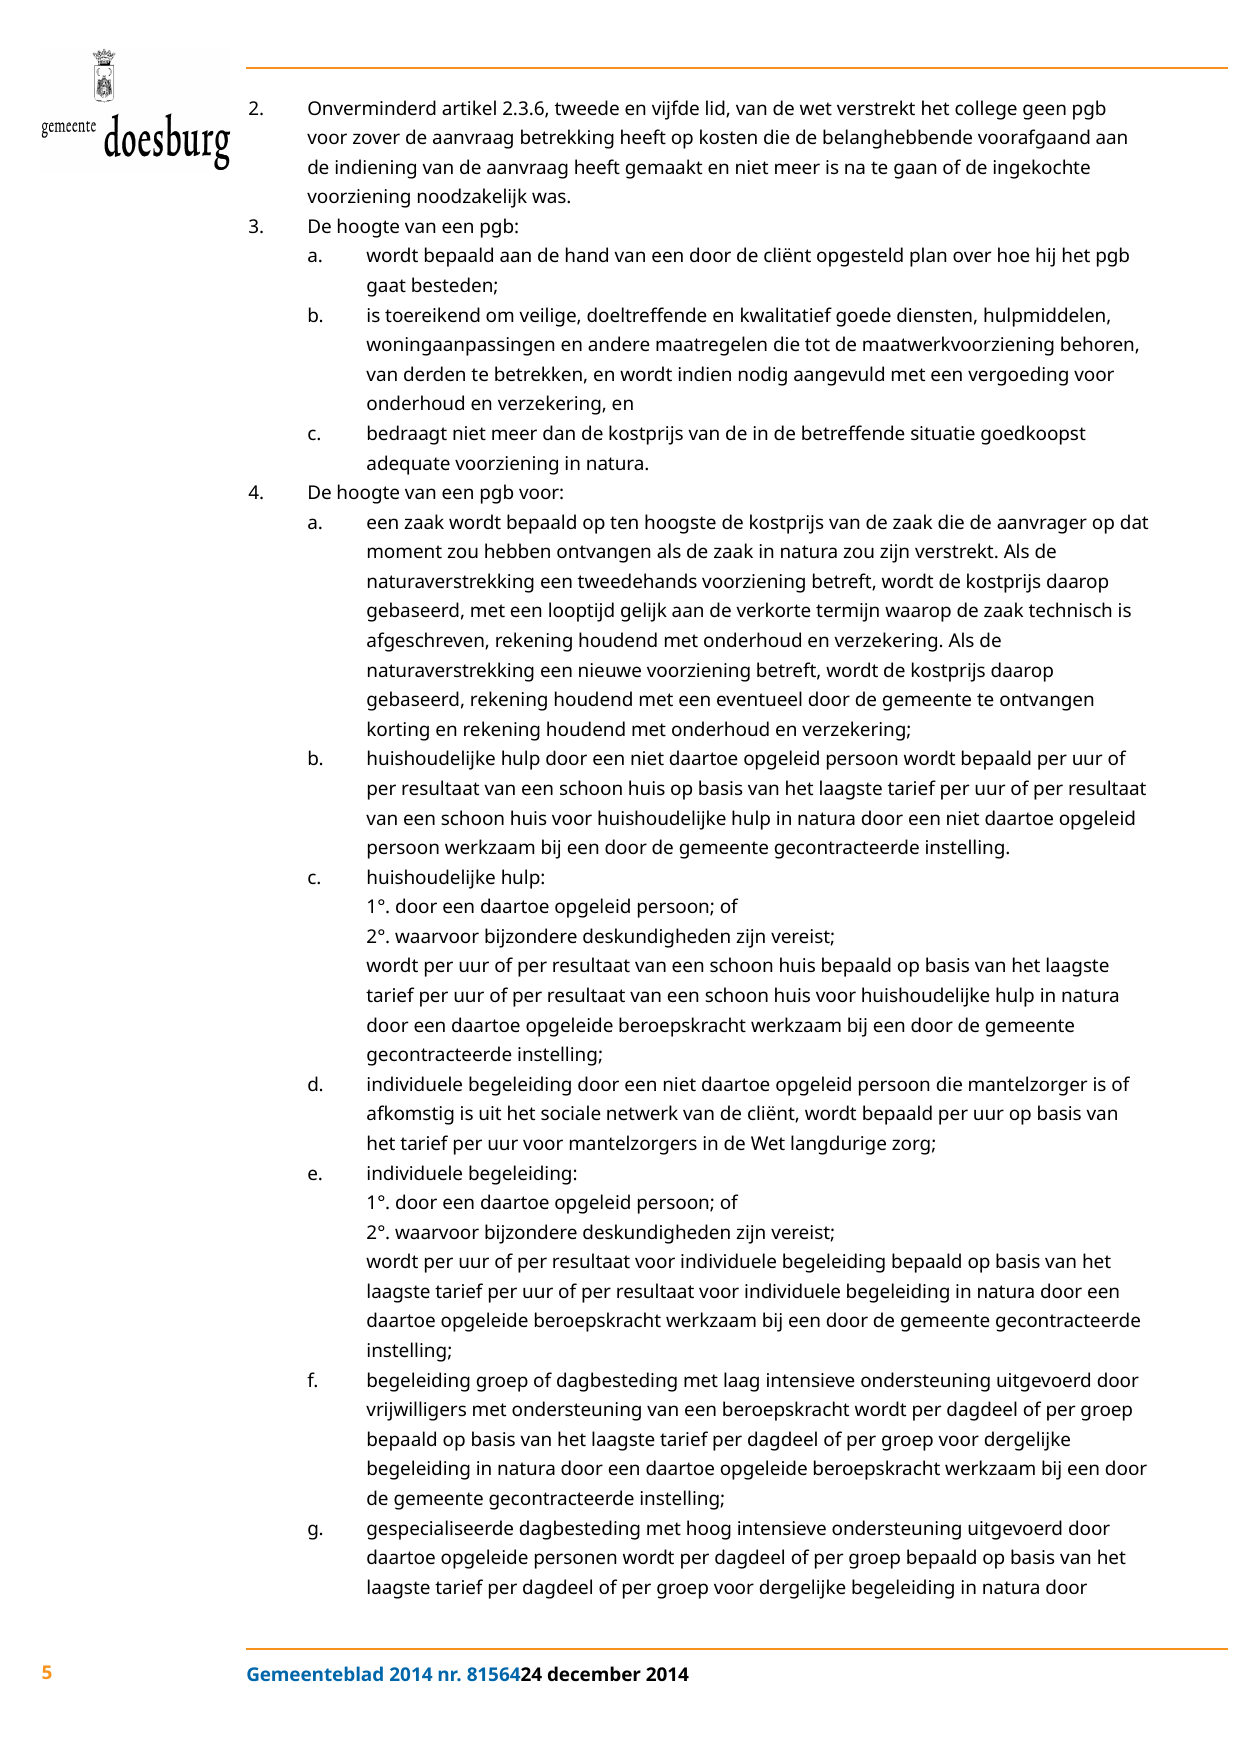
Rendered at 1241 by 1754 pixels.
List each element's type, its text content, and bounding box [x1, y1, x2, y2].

list individuele begeleiding: [307, 1160, 1152, 1186]
list wordt bepaald aan de hand van een door de cliënt opgesteld plan over hoe hij het pgb gaat besteden; [307, 243, 1152, 298]
list gespecialiseerde dagbesteding met hoog intensieve ondersteuning uitgevoerd door daartoe opgeleide personen wordt per dagdeel of per groep bepaald op basis van het laagste tarief per dagdeel of per groep voor dergelijke begeleiding in natura door [307, 1515, 1152, 1600]
list Onverminderd artikel 2.3.6, tweede en vijfde lid, van de wet verstrekt het college geen pgb voor zover de aanvraag betrekking heeft op kosten die de belanghebbende voorafgaand aan de indiening van de aanvraag heeft gemaakt en niet meer is na te gaan of de ingekochte voorziening noodzakelijk was. [248, 95, 1152, 209]
list De hoogte van een pgb voor: [248, 479, 1152, 505]
list begeleiding groep of dagbesteding met laag intensieve ondersteuning uitgevoerd door vrijwilligers met ondersteuning van een beroepskracht wordt per dagdeel of per groep bepaald op basis van het laagste tarief per dagdeel of per groep voor dergelijke begeleiding in natura door een daartoe opgeleide beroepskracht werkzaam bij een door de gemeente gecontracteerde instelling; [307, 1367, 1152, 1511]
list is toereikend om veilige, doeltreffende en kwalitatief goede diensten, hulpmiddelen, woningaanpassingen en andere maatregelen die tot de maatwerkvoorziening behoren, van derden te betrekken, en wordt indien nodig aangevuld met een vergoeding voor onderhoud en verzekering, en [307, 302, 1152, 416]
list individuele begeleiding door een niet daartoe opgeleid persoon die mantelzorger is of afkomstig is uit het sociale netwerk van de cliënt, wordt bepaald per uur op basis van het tarief per uur voor mantelzorgers in de Wet langdurige zorg; [307, 1071, 1152, 1156]
list 2°. waarvoor bijzondere deskundigheden zijn vereist; [307, 923, 1152, 949]
list huishoudelijke hulp: [307, 864, 1152, 890]
list een zaak wordt bepaald op ten hoogste de kostprijs van de zaak die de aanvrager op dat moment zou hebben ontvangen als de zaak in natura zou zijn verstrekt. Als de naturaverstrekking een tweedehands voorziening betreft, wordt de kostprijs daarop gebaseerd, met een looptijd gelijk aan de verkorte termijn waarop de zaak technisch is afgeschreven, rekening houdend met onderhoud en verzekering. Als de naturaverstrekking een nieuwe voorziening betreft, wordt de kostprijs daarop gebaseerd, rekening houdend met een eventueel door de gemeente te ontvangen korting en rekening houdend met onderhoud en verzekering; [307, 509, 1152, 742]
list 2°. waarvoor bijzondere deskundigheden zijn vereist; [307, 1219, 1152, 1245]
picture [41, 47, 231, 172]
list bedraagt niet meer dan de kostprijs van de in de betreffende situatie goedkoopst adequate voorziening in natura. [307, 420, 1152, 476]
list 1°. door een daartoe opgeleid persoon; of [307, 893, 1152, 919]
list wordt per uur of per resultaat van een schoon huis bepaald op basis van het laagste tarief per uur of per resultaat van een schoon huis voor huishoudelijke hulp in natura door een daartoe opgeleide beroepskracht werkzaam bij een door de gemeente gecontracteerde instelling; [307, 953, 1152, 1067]
list De hoogte van een pgb: [248, 213, 1152, 239]
list wordt per uur of per resultaat voor individuele begeleiding bepaald op basis van het laagste tarief per uur of per resultaat voor individuele begeleiding in natura door een daartoe opgeleide beroepskracht werkzaam bij een door de gemeente gecontracteerde instelling; [307, 1248, 1152, 1363]
list 1°. door een daartoe opgeleid persoon; of [307, 1189, 1152, 1215]
list huishoudelijke hulp door een niet daartoe opgeleid persoon wordt bepaald per uur of per resultaat van een schoon huis op basis van het laagste tarief per uur of per resultaat van een schoon huis voor huishoudelijke hulp in natura door een niet daartoe opgeleid persoon werkzaam bij een door de gemeente gecontracteerde instelling. [307, 746, 1152, 860]
